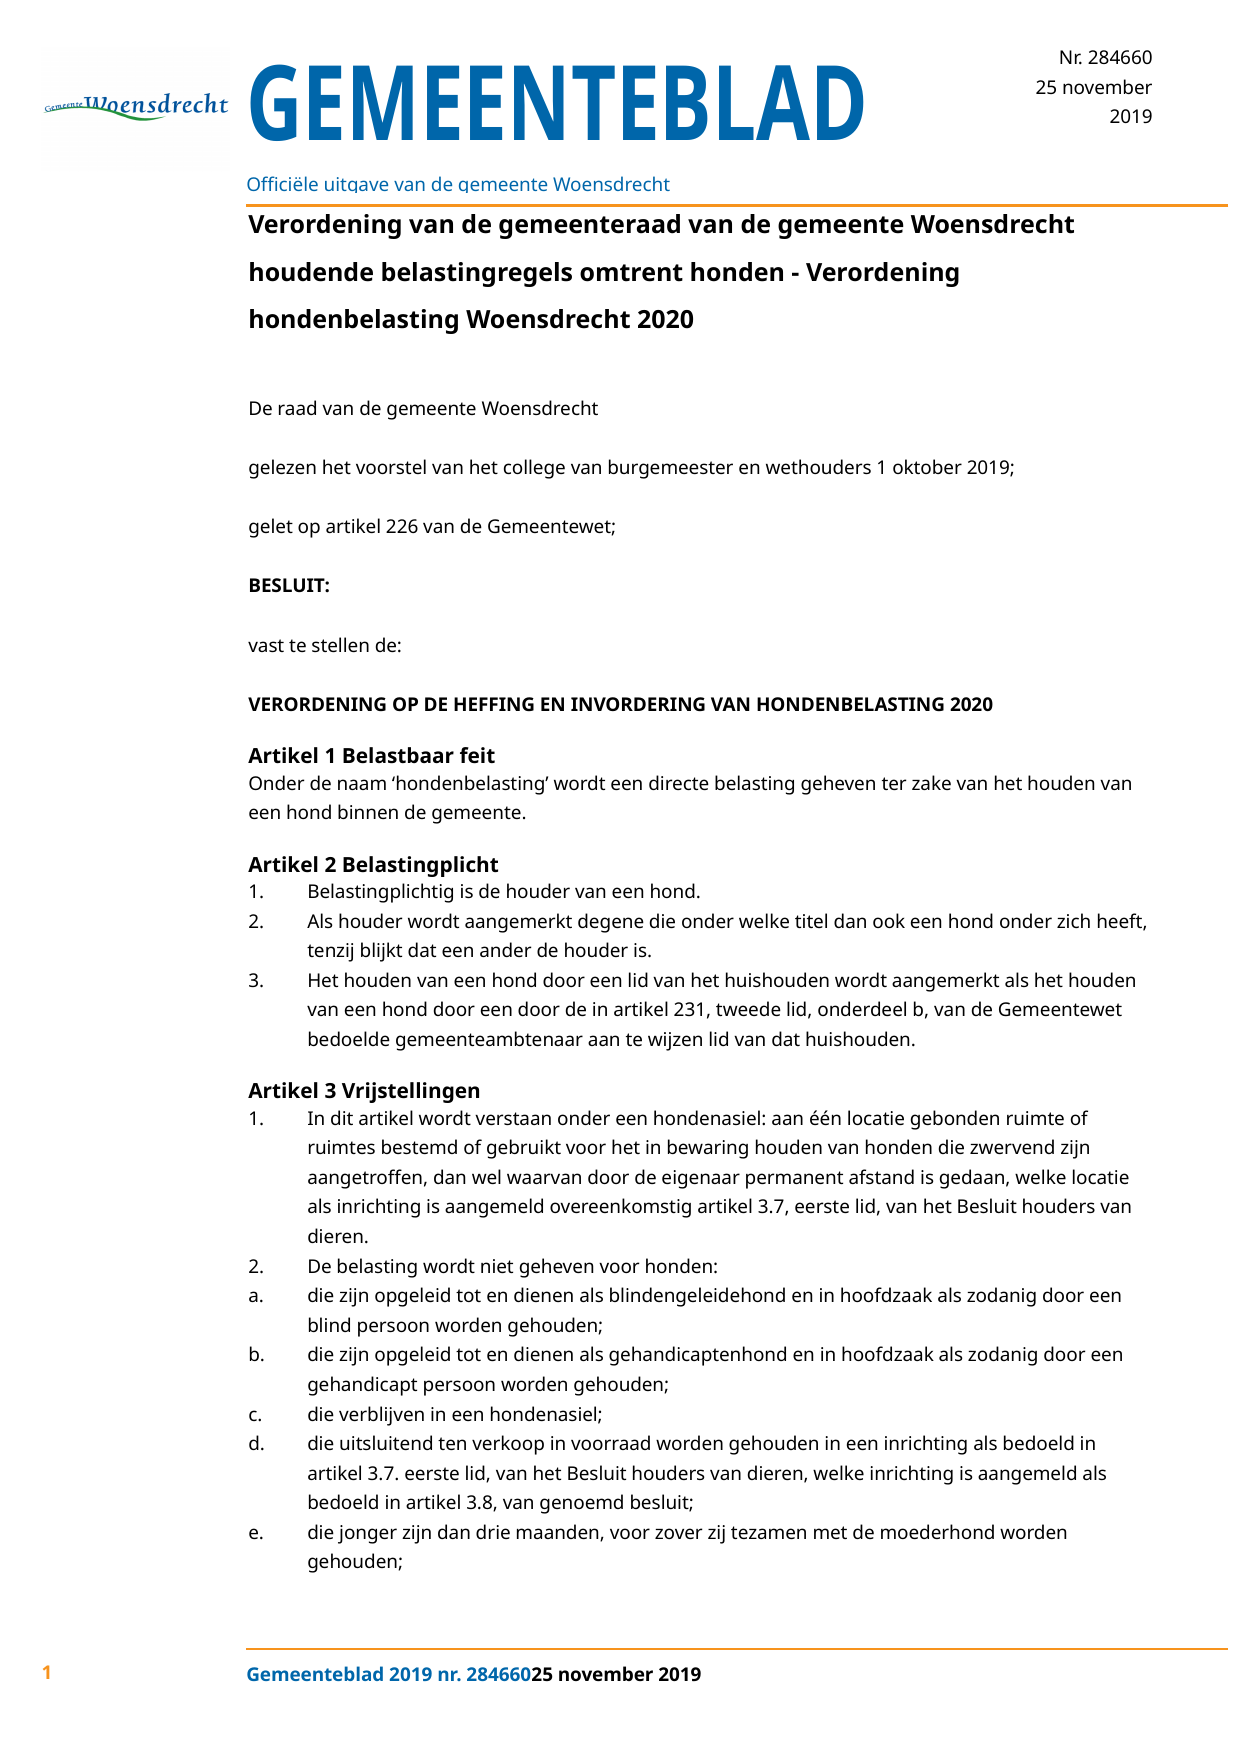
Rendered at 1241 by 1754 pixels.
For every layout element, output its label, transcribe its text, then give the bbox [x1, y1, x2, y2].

text vast te stellen de: [248, 632, 1152, 657]
list die zijn opgeleid tot en dienen als gehandicaptenhond en in hoofdzaak als zodanig door een gehandicapt persoon worden gehouden; [248, 1342, 1152, 1397]
picture [41, 47, 231, 172]
text Artikel 2 Belastingplicht [248, 850, 1152, 878]
list Het houden van een hond door een lid van het huishouden wordt aangemerkt als het houden van een hond door een door de in artikel 231, tweede lid, onderdeel b, van de Gemeentewet bedoelde gemeenteambtenaar aan te wijzen lid van dat huishouden. [248, 967, 1152, 1052]
text VERORDENING OP DE HEFFING EN INVORDERING VAN HONDENBELASTING 2020 [248, 691, 1152, 717]
text De raad van de gemeente Woensdrecht [248, 395, 1152, 421]
list In dit artikel wordt verstaan onder een hondenasiel: aan één locatie gebonden ruimte of ruimtes bestemd of gebruikt voor het in bewaring houden van honden die zwervend zijn aangetroffen, dan wel waarvan door de eigenaar permanent afstand is gedaan, welke locatie als inrichting is aangemeld overeenkomstig artikel 3.7, eerste lid, van het Besluit houders van dieren. [248, 1105, 1152, 1249]
list Als houder wordt aangemerkt degene die onder welke titel dan ook een hond onder zich heeft, tenzij blijkt dat een ander de houder is. [248, 908, 1152, 963]
text BESLUIT: [248, 573, 1152, 598]
list die zijn opgeleid tot en dienen als blindengeleidehond en in hoofdzaak als zodanig door een blind persoon worden gehouden; [248, 1282, 1152, 1338]
text Verordening van de gemeenteraad van de gemeente Woensdrecht houdende belastingregels omtrent honden - Verordening hondenbelasting Woensdrecht 2020 [248, 207, 1152, 336]
text Artikel 1 Belastbaar feit [248, 741, 1152, 770]
text Onder de naam ‘hondenbelasting’ wordt een directe belasting geheven ter zake van het houden van een hond binnen de gemeente. [248, 770, 1152, 825]
text gelezen het voorstel van het college van burgemeester en wethouders 1 oktober 2019; [248, 454, 1152, 480]
text Artikel 3 Vrijstellingen [248, 1077, 1152, 1105]
list De belasting wordt niet geheven voor honden: [248, 1253, 1152, 1279]
text gelet op artikel 226 van de Gemeentewet; [248, 513, 1152, 539]
list die jonger zijn dan drie maanden, voor zover zij tezamen met de moederhond worden gehouden; [248, 1519, 1152, 1574]
list die verblijven in een hondenasiel; [248, 1401, 1152, 1427]
list Belastingplichtig is de houder van een hond. [248, 878, 1152, 904]
list die uitsluitend ten verkoop in voorraad worden gehouden in een inrichting als bedoeld in artikel 3.7. eerste lid, van het Besluit houders van dieren, welke inrichting is aangemeld als bedoeld in artikel 3.8, van genoemd besluit; [248, 1430, 1152, 1515]
